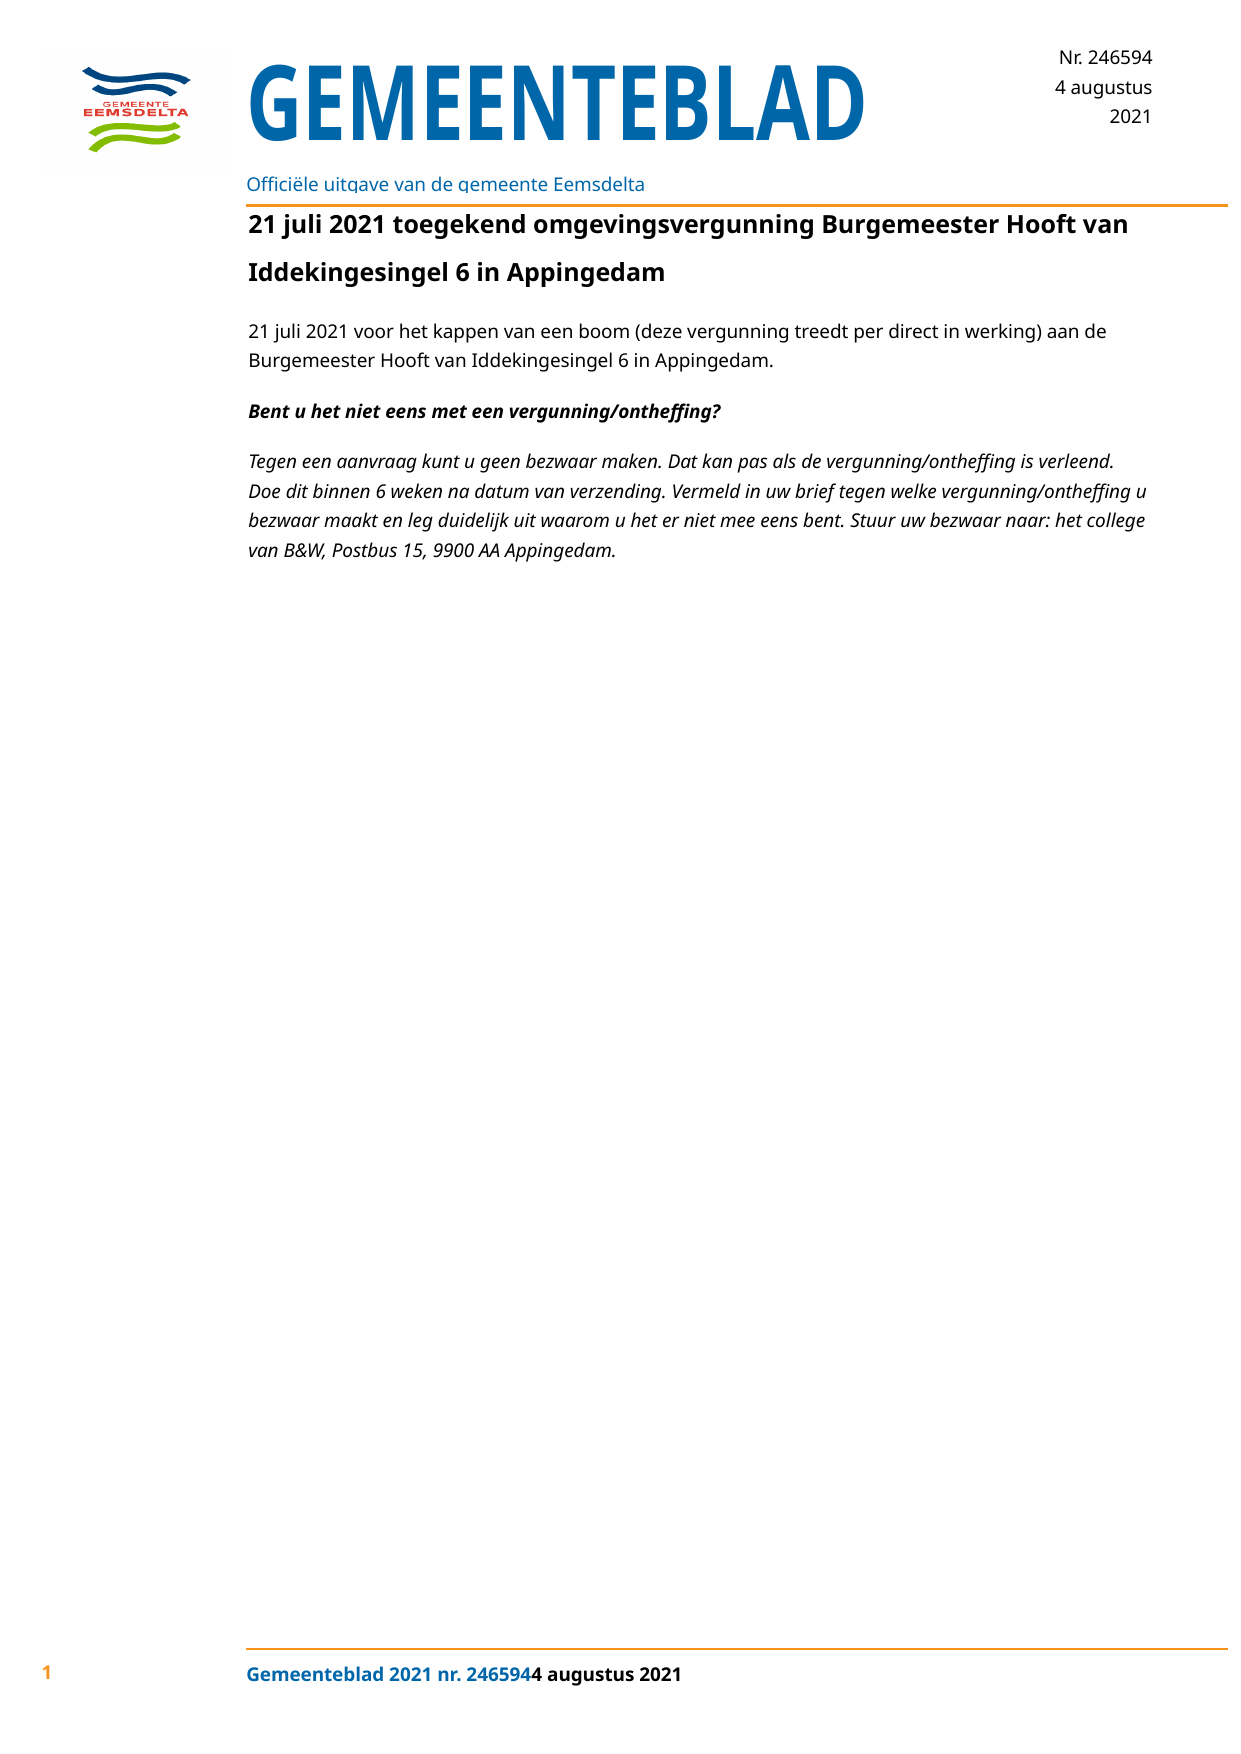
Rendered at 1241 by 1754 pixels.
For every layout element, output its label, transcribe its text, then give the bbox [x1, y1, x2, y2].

text Tegen een aanvraag kunt u geen bezwaar maken. Dat kan pas als de vergunning/ontheffing is verleend. Doe dit binnen 6 weken na datum van verzending. Vermeld in uw brief tegen welke vergunning/ontheffing u bezwaar maakt en leg duidelijk uit waarom u het er niet mee eens bent. Stuur uw bezwaar naar: het college van B&W, Postbus 15, 9900 AA Appingedam. [248, 448, 1152, 563]
picture [41, 47, 231, 172]
text 21 juli 2021 toegekend omgevingsvergunning Burgemeester Hooft van Iddekingesingel 6 in Appingedam [248, 207, 1152, 288]
text 21 juli 2021 voor het kappen van een boom (deze vergunning treedt per direct in werking) aan de Burgemeester Hooft van Iddekingesingel 6 in Appingedam. [248, 318, 1152, 373]
text Bent u het niet eens met een vergunning/ontheffing? [248, 398, 1152, 424]
